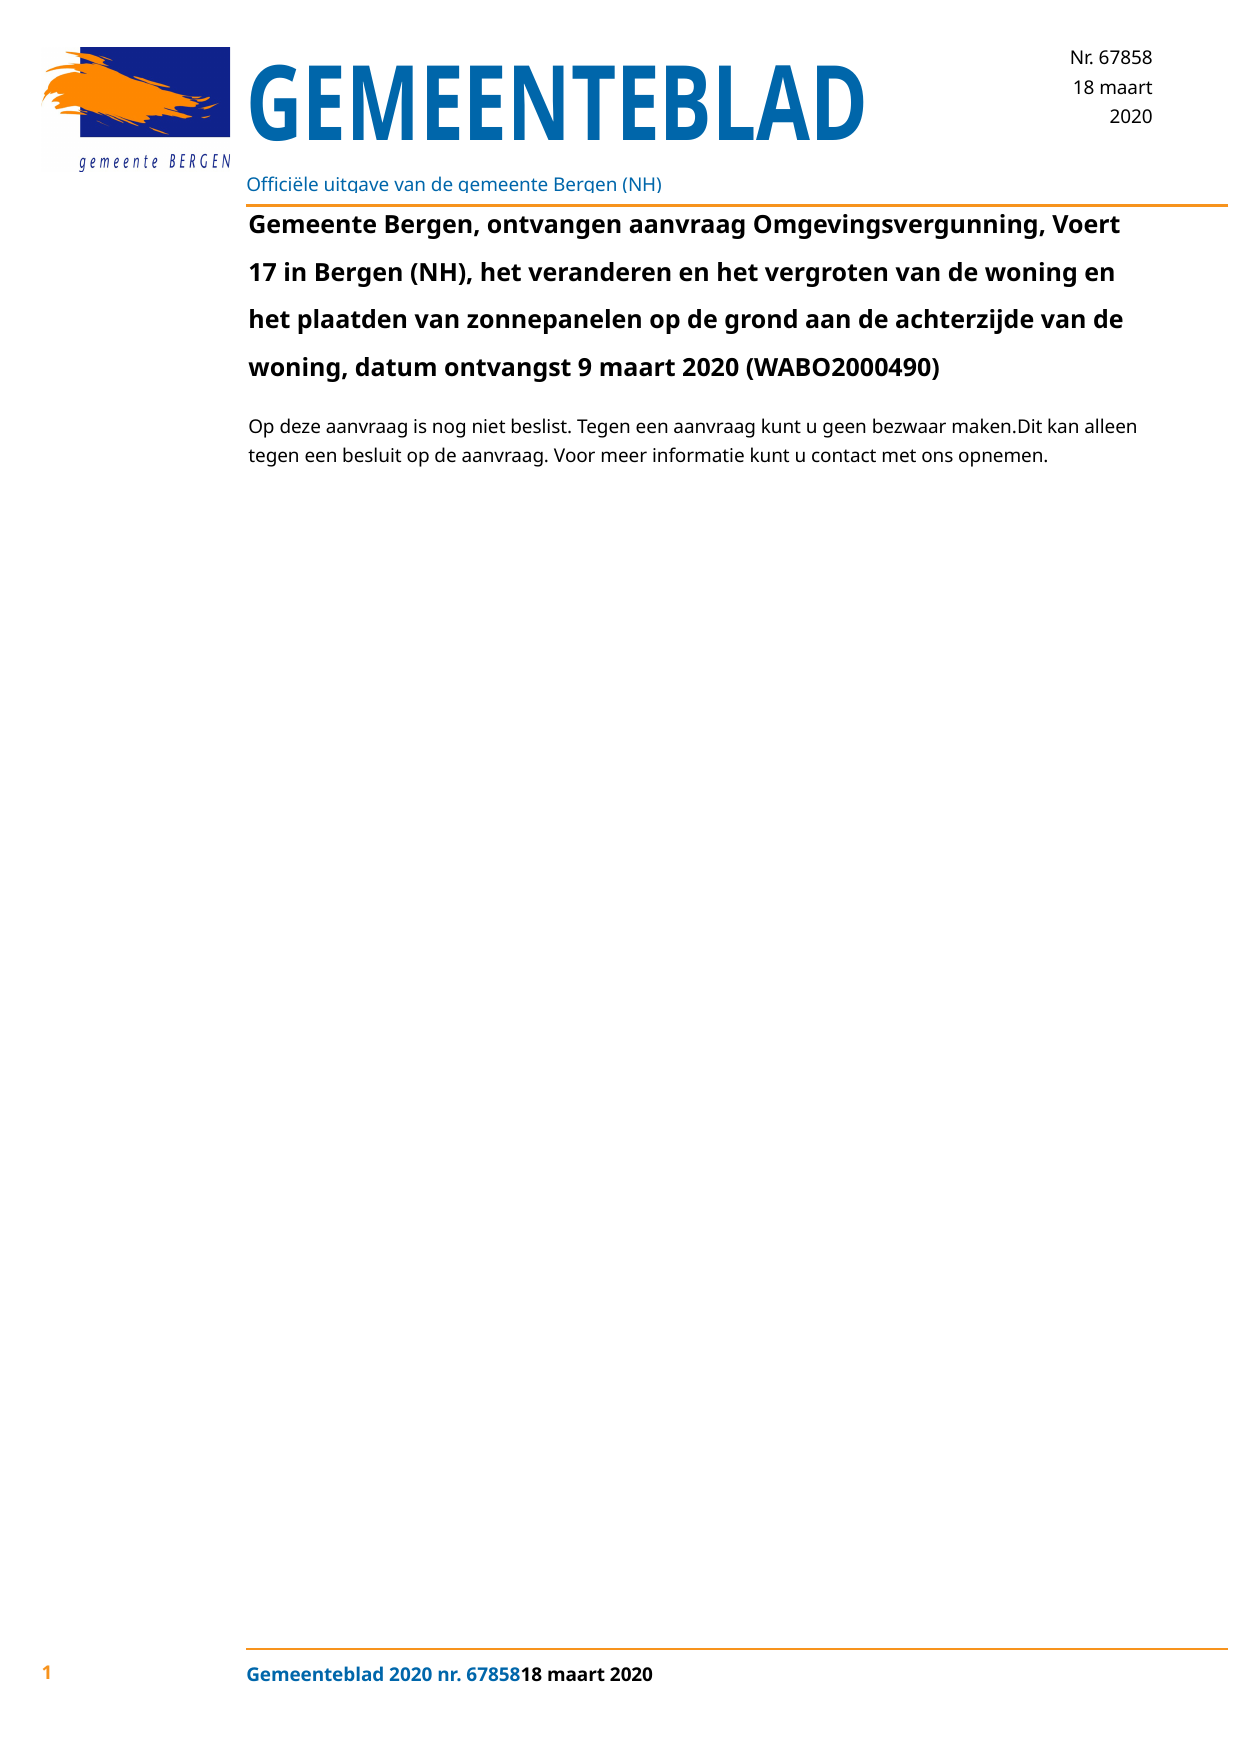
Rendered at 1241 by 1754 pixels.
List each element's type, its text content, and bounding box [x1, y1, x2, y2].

text Gemeente Bergen, ontvangen aanvraag Omgevingsvergunning, Voert 17 in Bergen (NH), het veranderen en het vergroten van de woning en het plaatden van zonnepanelen op de grond aan de achterzijde van de woning, datum ontvangst 9 maart 2020 (WABO2000490) [248, 207, 1152, 384]
picture [41, 47, 231, 172]
text Op deze aanvraag is nog niet beslist. Tegen een aanvraag kunt u geen bezwaar maken.Dit kan alleen tegen een besluit op de aanvraag. Voor meer informatie kunt u contact met ons opnemen. [248, 413, 1152, 468]
